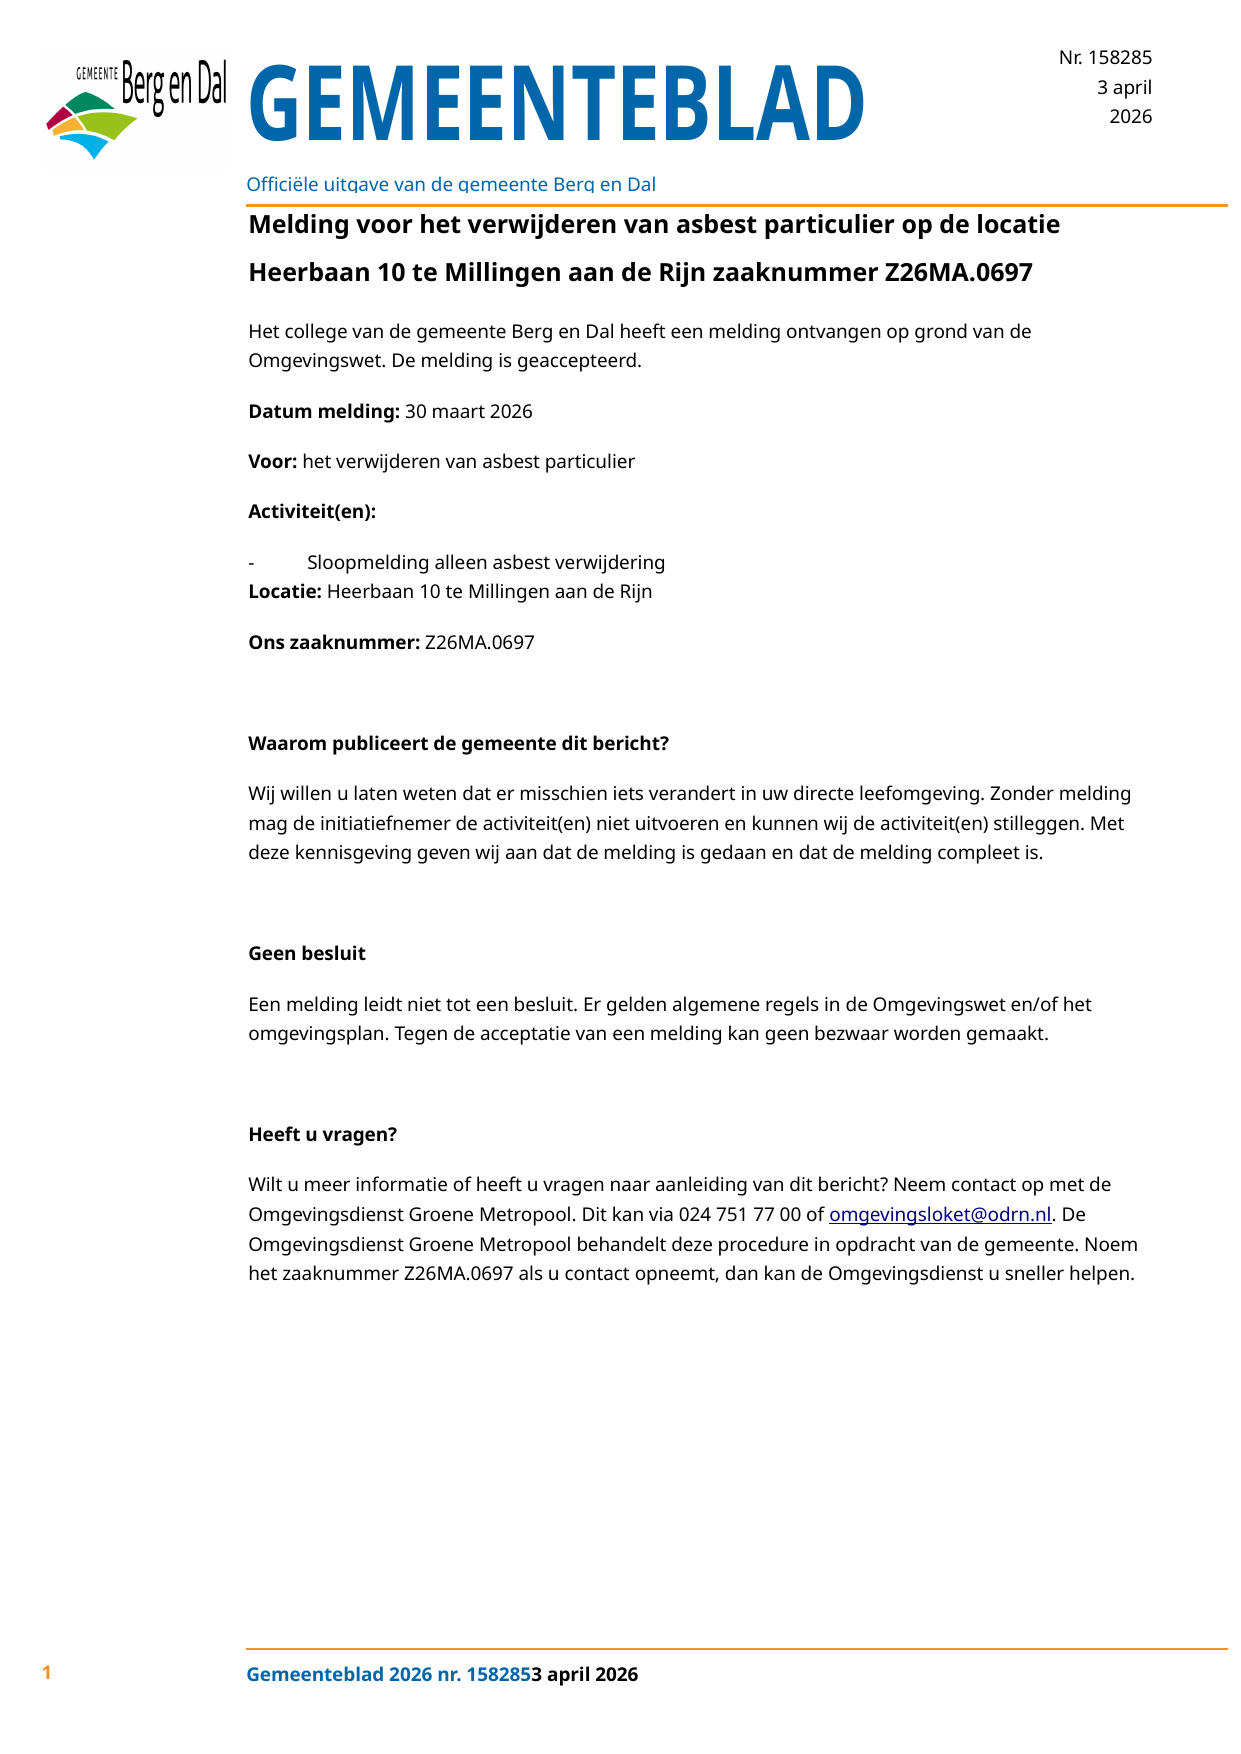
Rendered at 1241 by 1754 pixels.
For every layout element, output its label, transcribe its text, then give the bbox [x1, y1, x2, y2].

text Waarom publiceert de gemeente dit bericht? [248, 730, 1152, 756]
text Geen besluit [248, 940, 1152, 966]
picture [41, 47, 231, 172]
text Melding voor het verwijderen van asbest particulier op de locatie Heerbaan 10 te Millingen aan de Rijn zaaknummer Z26MA.0697 [248, 207, 1152, 288]
text Voor: het verwijderen van asbest particulier [248, 448, 1152, 474]
list Sloopmelding alleen asbest verwijdering [248, 549, 1152, 575]
text Ons zaaknummer: Z26MA.0697 [248, 629, 1152, 655]
text Wilt u meer informatie of heeft u vragen naar aanleiding van dit bericht? Neem contact op met de Omgevingsdienst Groene Metropool. Dit kan via 024 751 77 00 of omgevingsloket@odrn.nl. De Omgevingsdienst Groene Metropool behandelt deze procedure in opdracht van de gemeente. Noem het zaaknummer Z26MA.0697 als u contact opneemt, dan kan de Omgevingsdienst u sneller helpen. [248, 1172, 1152, 1286]
text Een melding leidt niet tot een besluit. Er gelden algemene regels in de Omgevingswet en/of het omgevingsplan. Tegen de acceptatie van een melding kan geen bezwaar worden gemaakt. [248, 991, 1152, 1046]
text Wij willen u laten weten dat er misschien iets verandert in uw directe leefomgeving. Zonder melding mag de initiatiefnemer de activiteit(en) niet uitvoeren en kunnen wij de activiteit(en) stilleggen. Met deze kennisgeving geven wij aan dat de melding is gedaan en dat de melding compleet is. [248, 780, 1152, 865]
text Heeft u vragen? [248, 1121, 1152, 1147]
text Het college van de gemeente Berg en Dal heeft een melding ontvangen op grond van de Omgevingswet. De melding is geaccepteerd. [248, 318, 1152, 373]
text Datum melding: 30 maart 2026 [248, 398, 1152, 424]
text Activiteit(en): [248, 499, 1152, 524]
text Locatie: Heerbaan 10 te Millingen aan de Rijn [248, 579, 1152, 604]
